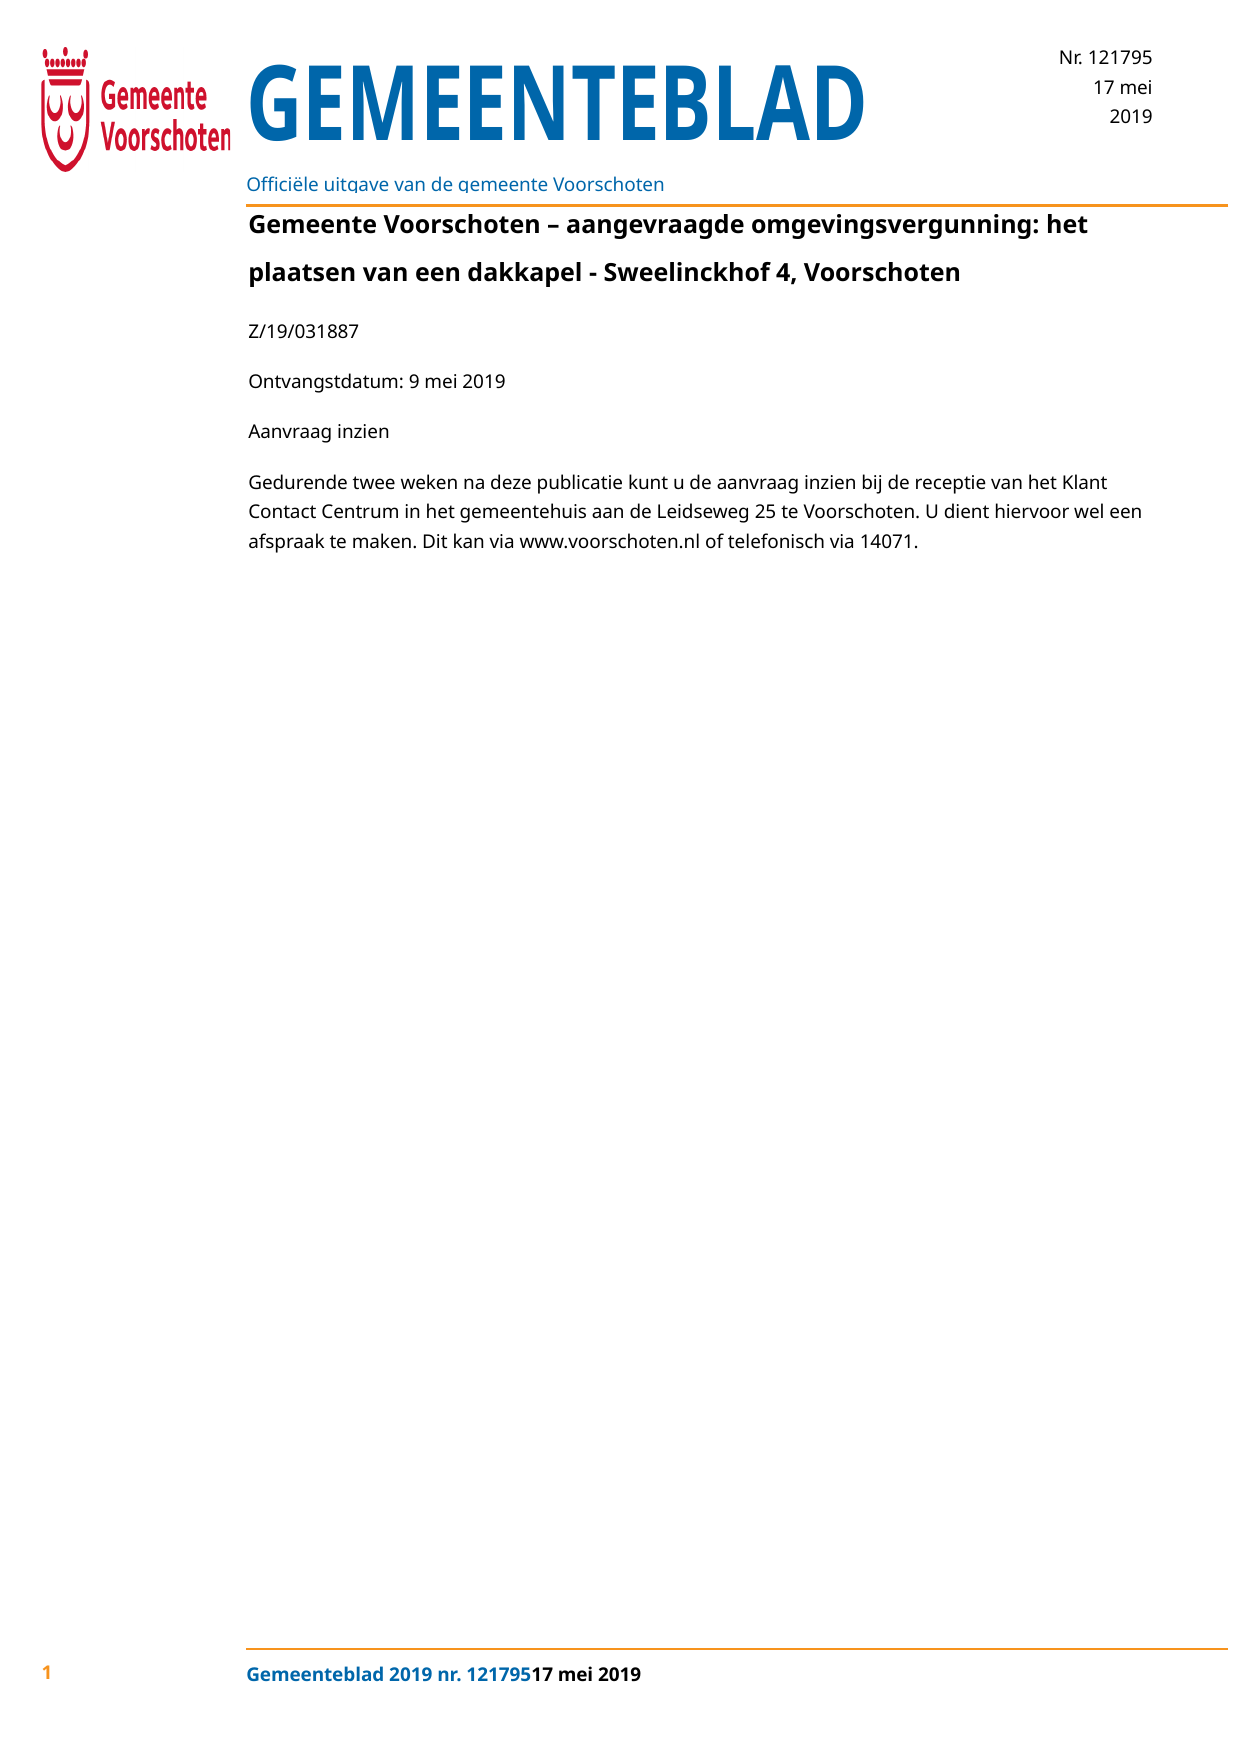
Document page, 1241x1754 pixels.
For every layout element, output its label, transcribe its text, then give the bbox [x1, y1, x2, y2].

text Ontvangstdatum: 9 mei 2019 [248, 368, 1152, 394]
picture [41, 47, 231, 172]
text Gedurende twee weken na deze publicatie kunt u de aanvraag inzien bij de receptie van het Klant Contact Centrum in het gemeentehuis aan de Leidseweg 25 te Voorschoten. U dient hiervoor wel een afspraak te maken. Dit kan via www.voorschoten.nl of telefonisch via 14071. [248, 469, 1152, 554]
text Z/19/031887 [248, 318, 1152, 344]
text Gemeente Voorschoten – aangevraagde omgevingsvergunning: het plaatsen van een dakkapel - Sweelinckhof 4, Voorschoten [248, 207, 1152, 288]
text Aanvraag inzien [248, 419, 1152, 444]
